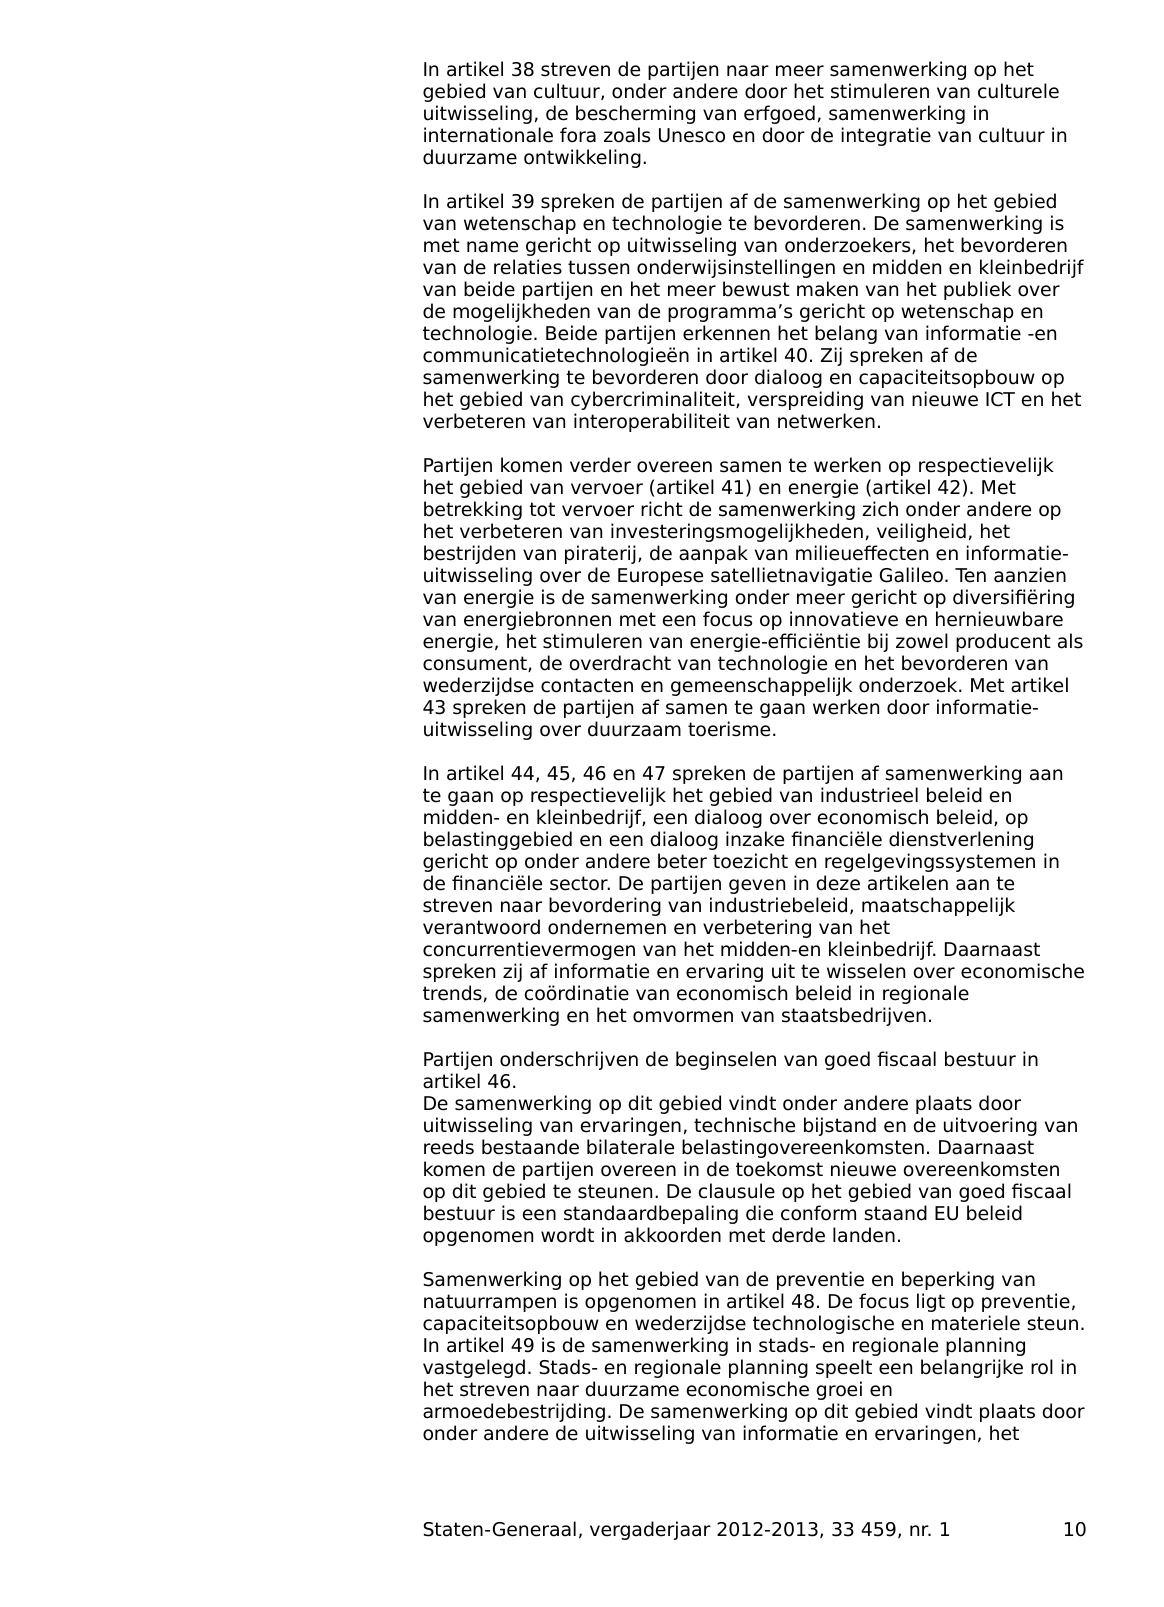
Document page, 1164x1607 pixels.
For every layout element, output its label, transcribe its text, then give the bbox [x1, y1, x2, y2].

text In artikel 39 spreken de partijen af de samenwerking op het gebied van wetenschap en technologie te bevorderen. De samenwerking is met name gericht op uitwisseling van onderzoekers, het bevorderen van de relaties tussen onderwijsinstellingen en midden en kleinbedrijf van beide partijen en het meer bewust maken van het publiek over de mogelijkheden van de programma’s gericht op wetenschap en technologie. Beide partijen erkennen het belang van informatie -en communicatietechnologieën in artikel 40. Zij spreken af de samenwerking te bevorderen door dialoog en capaciteitsopbouw op het gebied van cybercriminaliteit, verspreiding van nieuwe ICT en het verbeteren van interoperabiliteit van netwerken. [422, 191, 1087, 433]
text De samenwerking op dit gebied vindt onder andere plaats door uitwisseling van ervaringen, technische bijstand en de uitvoering van reeds bestaande bilaterale belastingovereenkomsten. Daarnaast komen de partijen overeen in de toekomst nieuwe overeenkomsten op dit gebied te steunen. De clausule op het gebied van goed fiscaal bestuur is een standaardbepaling die conform staand EU beleid opgenomen wordt in akkoorden met derde landen. [422, 1093, 1087, 1247]
text Samenwerking op het gebied van de preventie en beperking van natuurrampen is opgenomen in artikel 48. De focus ligt op preventie, capaciteitsopbouw en wederzijdse technologische en materiele steun. In artikel 49 is de samenwerking in stads- en regionale planning vastgelegd. Stads- en regionale planning speelt een belangrijke rol in het streven naar duurzame economische groei en armoedebestrijding. De samenwerking op dit gebied vindt plaats door onder andere de uitwisseling van informatie en ervaringen, het [422, 1269, 1087, 1445]
text Partijen onderschrijven de beginselen van goed fiscaal bestuur in artikel 46. [422, 1049, 1087, 1093]
text In artikel 44, 45, 46 en 47 spreken de partijen af samenwerking aan te gaan op respectievelijk het gebied van industrieel beleid en midden- en kleinbedrijf, een dialoog over economisch beleid, op belastinggebied en een dialoog inzake financiële dienstverlening gericht op onder andere beter toezicht en regelgevingssystemen in de financiële sector. De partijen geven in deze artikelen aan te streven naar bevordering van industriebeleid, maatschappelijk verantwoord ondernemen en verbetering van het concurrentievermogen van het midden-en kleinbedrijf. Daarnaast spreken zij af informatie en ervaring uit te wisselen over economische trends, de coördinatie van economisch beleid in regionale samenwerking en het omvormen van staatsbedrijven. [422, 763, 1087, 1027]
text Partijen komen verder overeen samen te werken op respectievelijk het gebied van vervoer (artikel 41) en energie (artikel 42). Met betrekking tot vervoer richt de samenwerking zich onder andere op het verbeteren van investeringsmogelijkheden, veiligheid, het bestrijden van piraterij, de aanpak van milieueffecten en informatie-uitwisseling over de Europese satellietnavigatie Galileo. Ten aanzien van energie is de samenwerking onder meer gericht op diversifiëring van energiebronnen met een focus op innovatieve en hernieuwbare energie, het stimuleren van energie-efficiëntie bij zowel producent als consument, de overdracht van technologie en het bevorderen van wederzijdse contacten en gemeenschappelijk onderzoek. Met artikel 43 spreken de partijen af samen te gaan werken door informatie-uitwisseling over duurzaam toerisme. [422, 455, 1087, 741]
text In artikel 38 streven de partijen naar meer samenwerking op het gebied van cultuur, onder andere door het stimuleren van culturele uitwisseling, de bescherming van erfgoed, samenwerking in internationale fora zoals Unesco en door de integratie van cultuur in duurzame ontwikkeling. [422, 59, 1087, 169]
